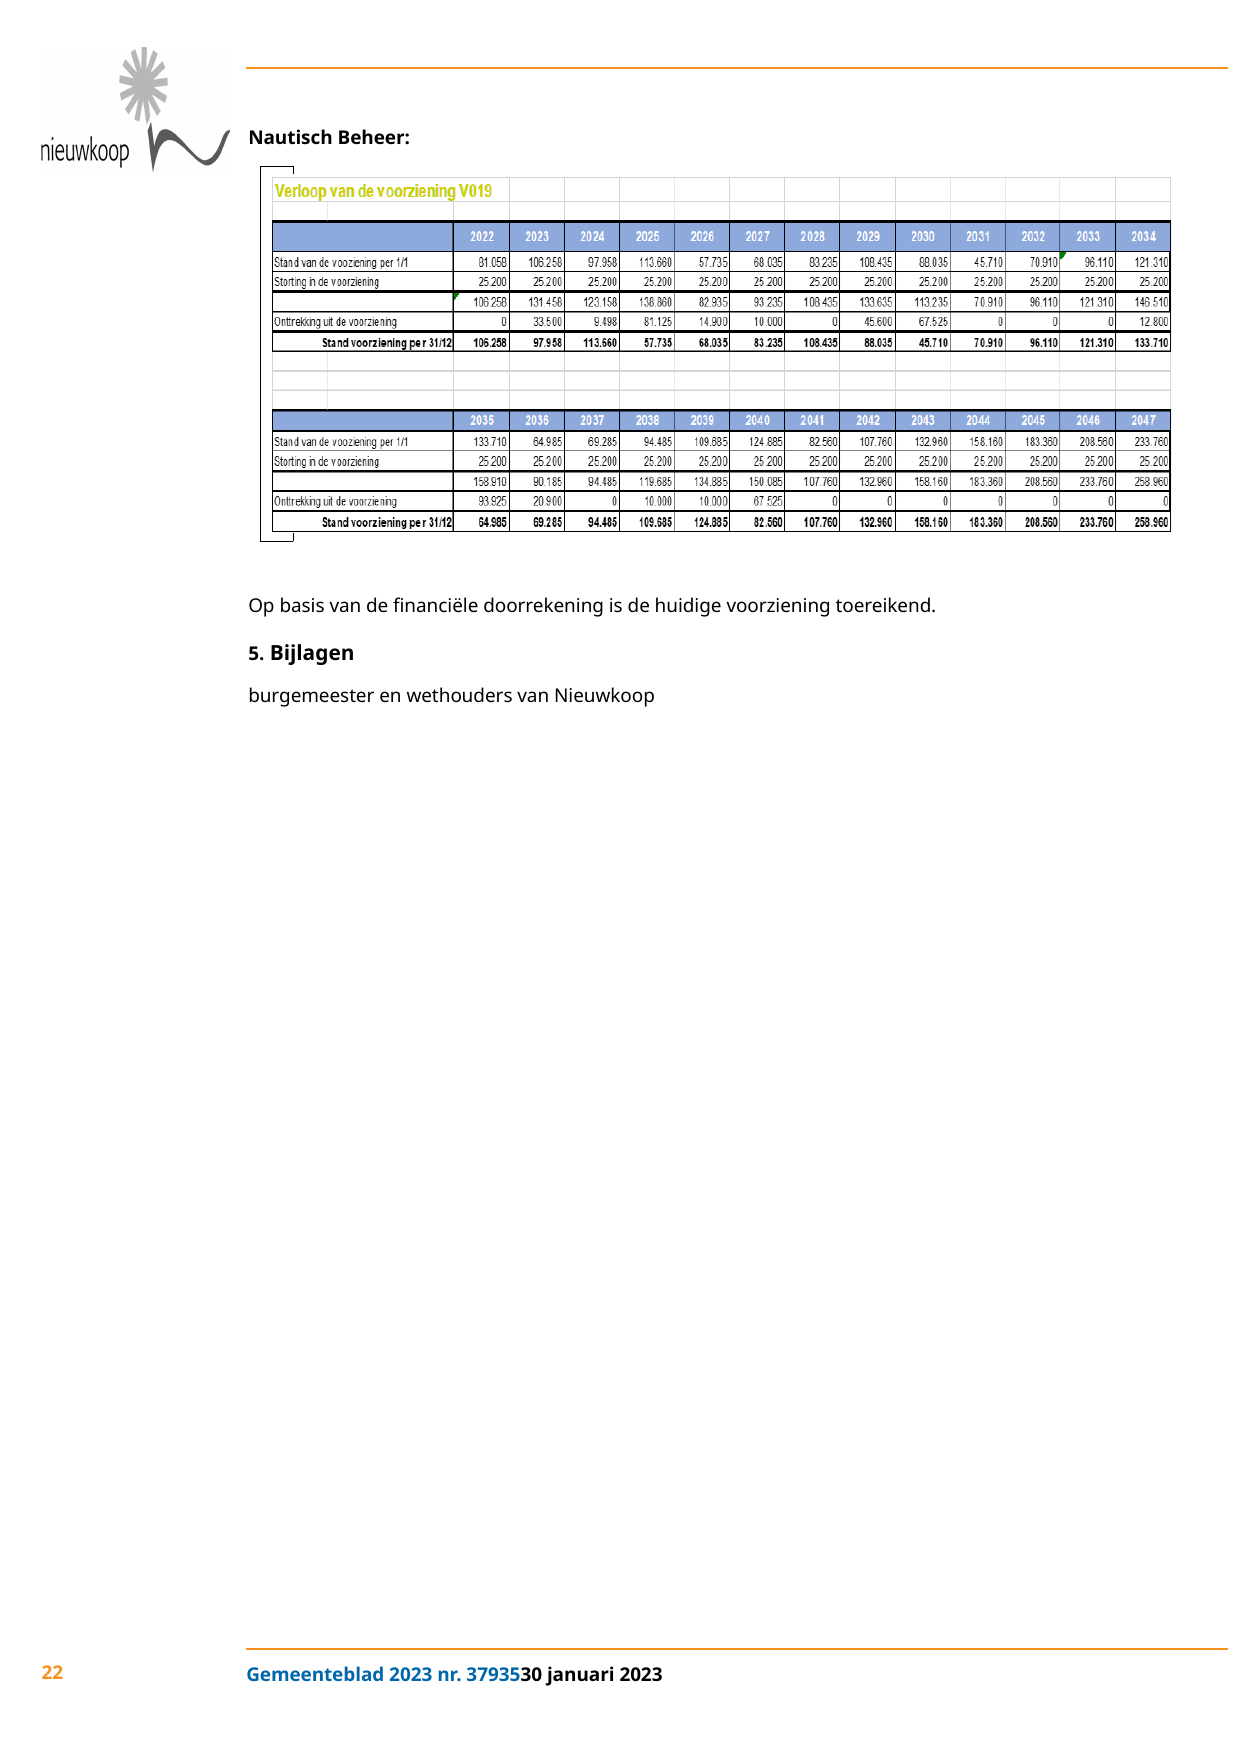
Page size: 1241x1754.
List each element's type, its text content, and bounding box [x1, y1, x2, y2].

text Nautisch Beheer: [248, 124, 1152, 150]
text 5. Bijlagen [248, 638, 1152, 666]
text burgemeester en wethouders van Nieuwkoop [248, 682, 1152, 708]
text Op basis van de financiële doorrekening is de huidige voorziening toereikend. [248, 592, 1152, 618]
picture [268, 174, 1173, 533]
picture [41, 47, 231, 172]
